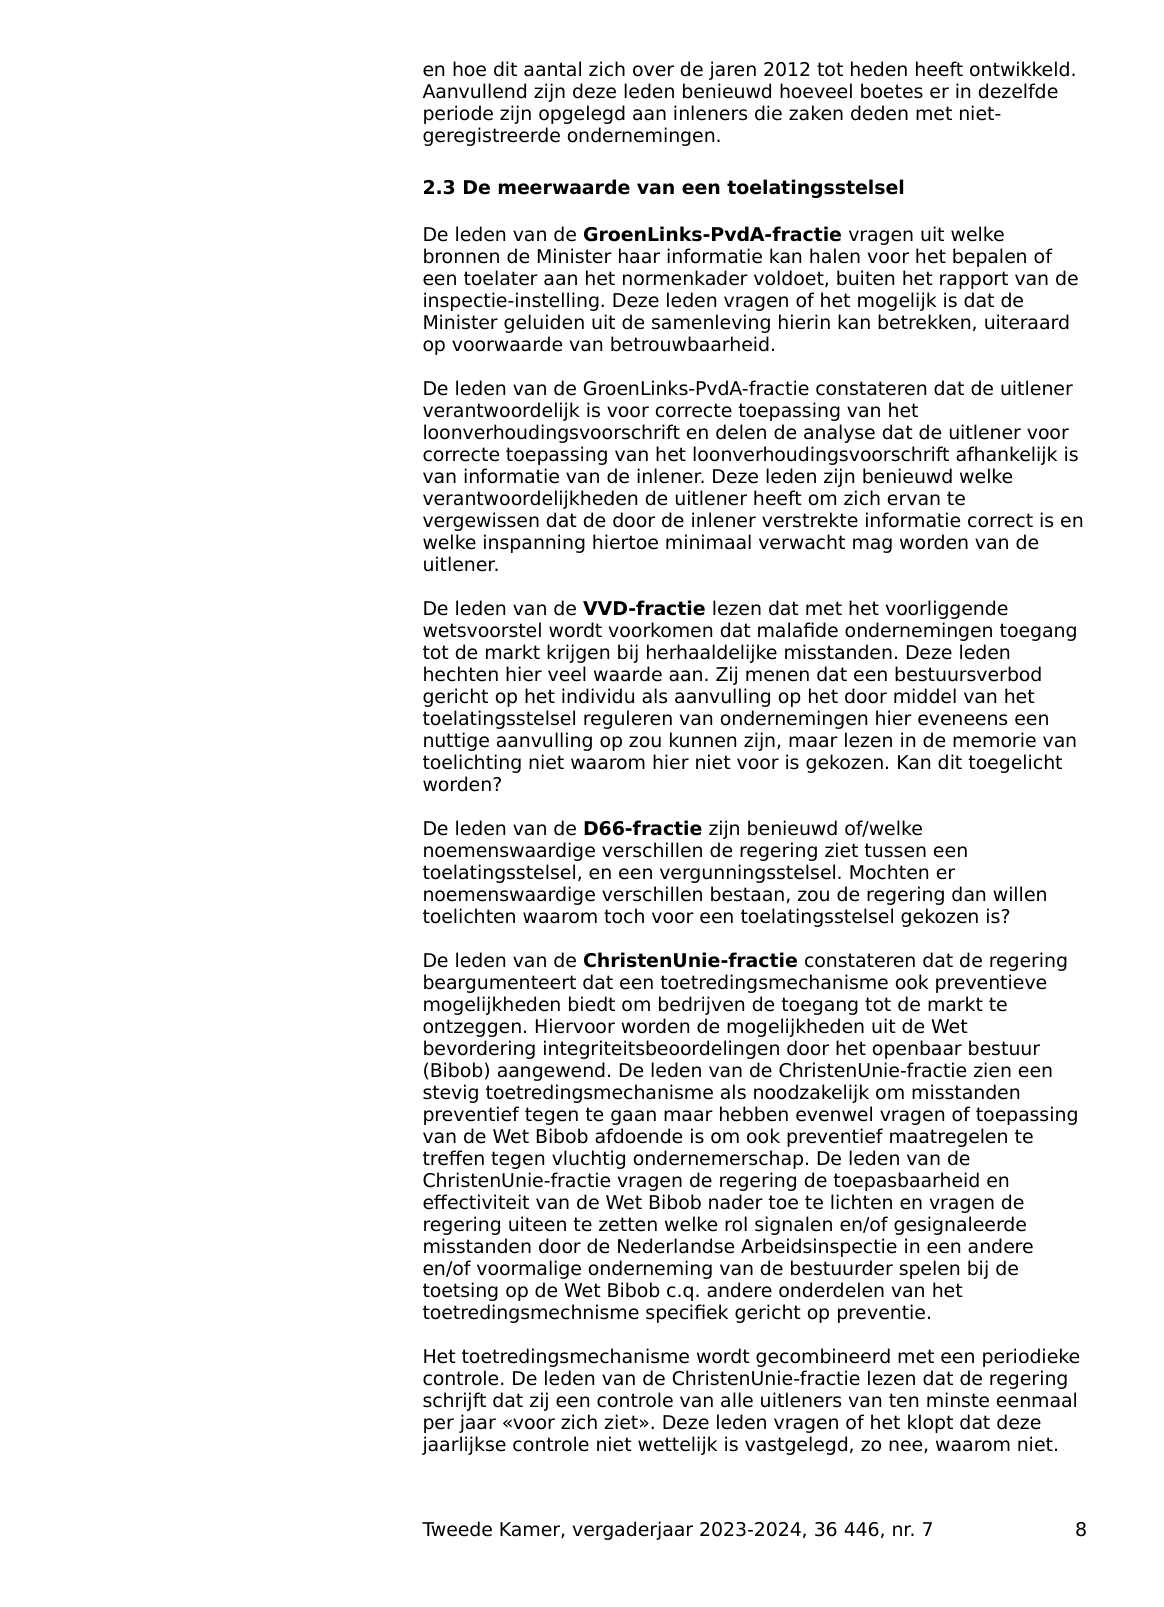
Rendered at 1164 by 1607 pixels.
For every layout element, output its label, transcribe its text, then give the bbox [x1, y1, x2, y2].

subtitle 2.3 De meerwaarde van een toelatingsstelsel [422, 177, 1087, 199]
text De leden van de GroenLinks-PvdA-fractie vragen uit welke bronnen de Minister haar informatie kan halen voor het bepalen of een toelater aan het normenkader voldoet, buiten het rapport van de inspectie-instelling. Deze leden vragen of het mogelijk is dat de Minister geluiden uit de samenleving hierin kan betrekken, uiteraard op voorwaarde van betrouwbaarheid. [422, 224, 1087, 356]
text Het toetredingsmechanisme wordt gecombineerd met een periodieke controle. De leden van de ChristenUnie-fractie lezen dat de regering schrijft dat zij een controle van alle uitleners van ten minste eenmaal per jaar «voor zich ziet». Deze leden vragen of het klopt dat deze jaarlijkse controle niet wettelijk is vastgelegd, zo nee, waarom niet. [422, 1346, 1087, 1456]
text De leden van de ChristenUnie-fractie constateren dat de regering beargumenteert dat een toetredingsmechanisme ook preventieve mogelijkheden biedt om bedrijven de toegang tot de markt te ontzeggen. Hiervoor worden de mogelijkheden uit de Wet bevordering integriteitsbeoordelingen door het openbaar bestuur (Bibob) aangewend. De leden van de ChristenUnie-fractie zien een stevig toetredingsmechanisme als noodzakelijk om misstanden preventief tegen te gaan maar hebben evenwel vragen of toepassing van de Wet Bibob afdoende is om ook preventief maatregelen te treffen tegen vluchtig ondernemerschap. De leden van de ChristenUnie-fractie vragen de regering de toepasbaarheid en effectiviteit van de Wet Bibob nader toe te lichten en vragen de regering uiteen te zetten welke rol signalen en/of gesignaleerde misstanden door de Nederlandse Arbeidsinspectie in een andere en/of voormalige onderneming van de bestuurder spelen bij de toetsing op de Wet Bibob c.q. andere onderdelen van het toetredingsmechnisme specifiek gericht op preventie. [422, 950, 1087, 1324]
text en hoe dit aantal zich over de jaren 2012 tot heden heeft ontwikkeld. Aanvullend zijn deze leden benieuwd hoeveel boetes er in dezelfde periode zijn opgelegd aan inleners die zaken deden met niet-geregistreerde ondernemingen. [422, 59, 1087, 147]
text De leden van de VVD-fractie lezen dat met het voorliggende wetsvoorstel wordt voorkomen dat malafide ondernemingen toegang tot de markt krijgen bij herhaaldelijke misstanden. Deze leden hechten hier veel waarde aan. Zij menen dat een bestuursverbod gericht op het individu als aanvulling op het door middel van het toelatingsstelsel reguleren van ondernemingen hier eveneens een nuttige aanvulling op zou kunnen zijn, maar lezen in de memorie van toelichting niet waarom hier niet voor is gekozen. Kan dit toegelicht worden? [422, 598, 1087, 796]
text De leden van de D66-fractie zijn benieuwd of/welke noemenswaardige verschillen de regering ziet tussen een toelatingsstelsel, en een vergunningsstelsel. Mochten er noemenswaardige verschillen bestaan, zou de regering dan willen toelichten waarom toch voor een toelatingsstelsel gekozen is? [422, 818, 1087, 928]
text De leden van de GroenLinks-PvdA-fractie constateren dat de uitlener verantwoordelijk is voor correcte toepassing van het loonverhoudingsvoorschrift en delen de analyse dat de uitlener voor correcte toepassing van het loonverhoudingsvoorschrift afhankelijk is van informatie van de inlener. Deze leden zijn benieuwd welke verantwoordelijkheden de uitlener heeft om zich ervan te vergewissen dat de door de inlener verstrekte informatie correct is en welke inspanning hiertoe minimaal verwacht mag worden van de uitlener. [422, 378, 1087, 576]
